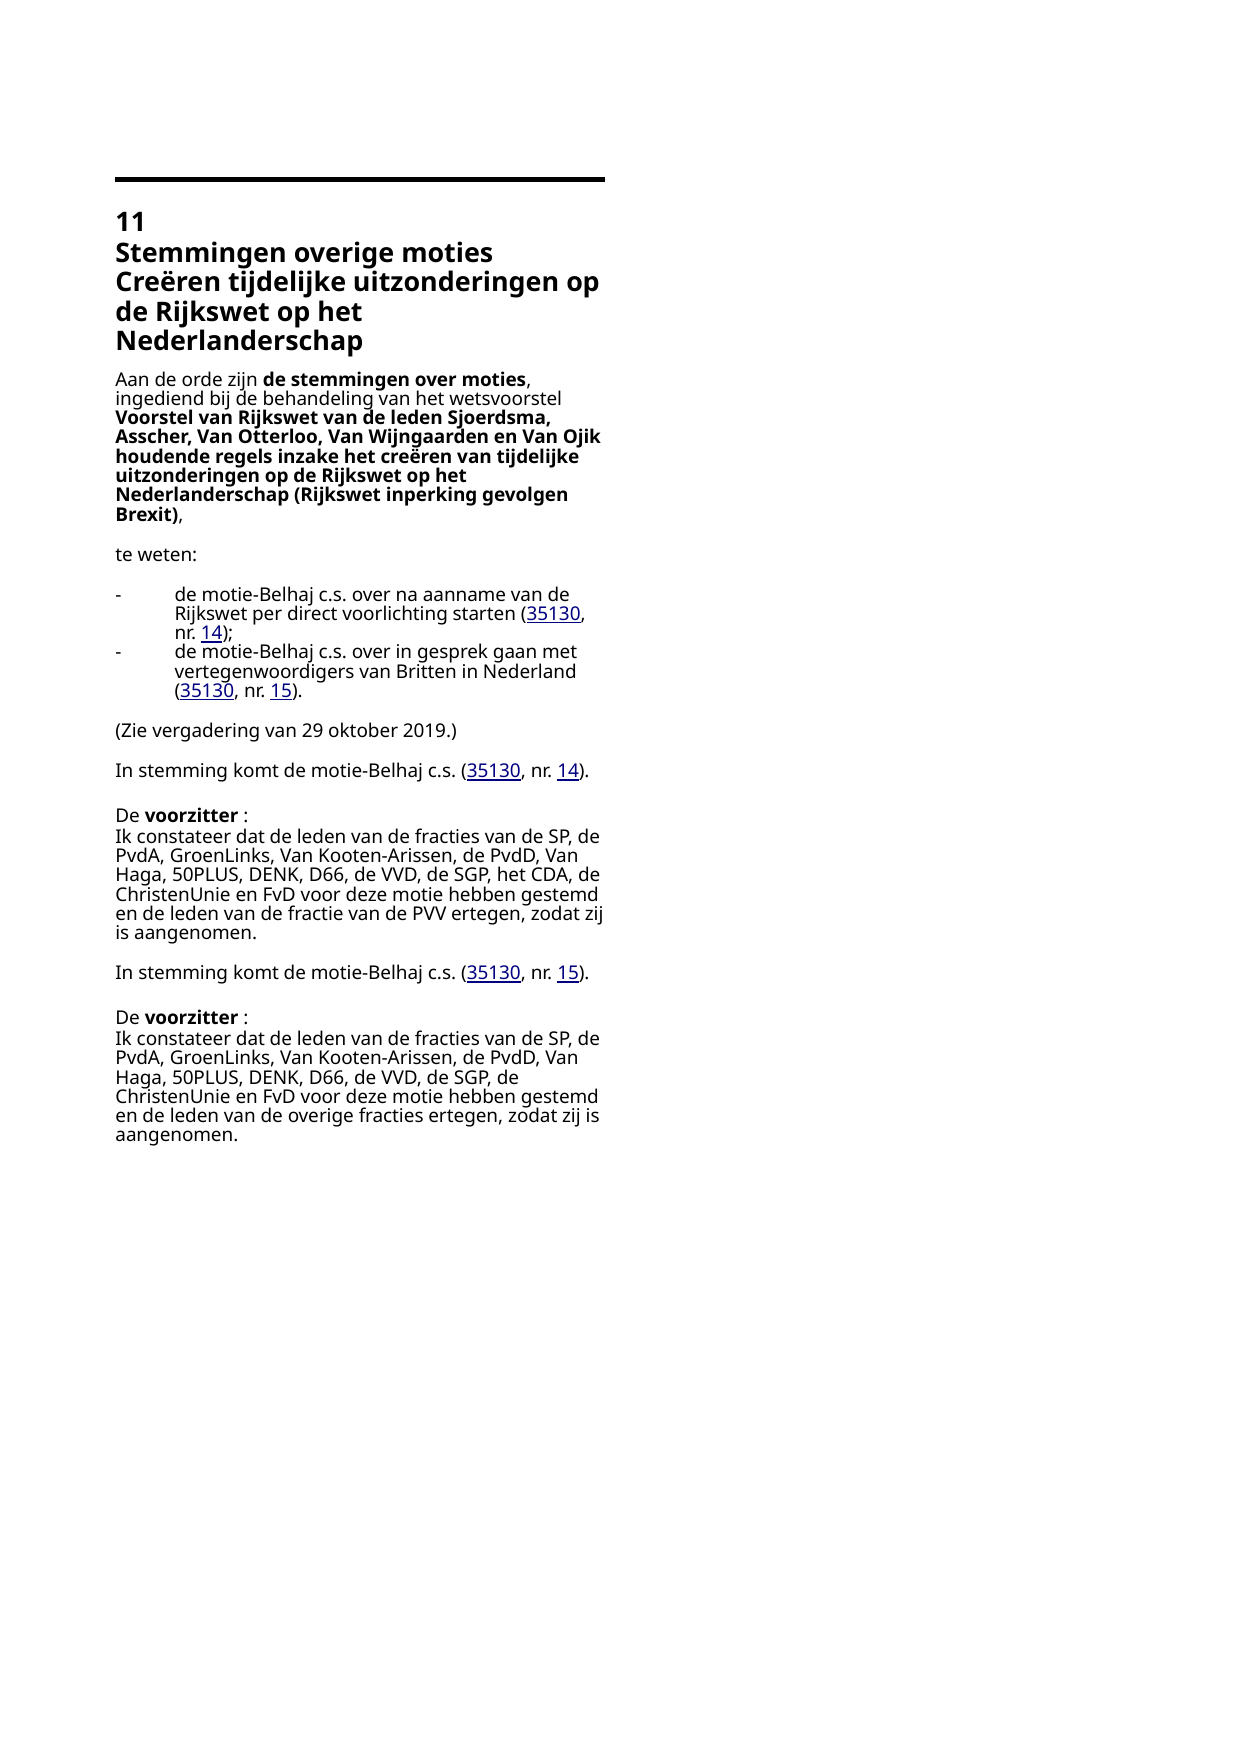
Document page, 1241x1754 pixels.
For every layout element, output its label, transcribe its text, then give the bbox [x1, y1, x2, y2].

text Aan de orde zijn de stemmingen over moties, ingediend bij de behandeling van het wetsvoorstel Voorstel van Rijkswet van de leden Sjoerdsma, Asscher, Van Otterloo, Van Wijngaarden en Van Ojik houdende regels inzake het creëren van tijdelijke uitzonderingen op de Rijkswet op het Nederlanderschap (Rijkswet inperking gevolgen Brexit), [115, 371, 605, 525]
text (Zie vergadering van 29 oktober 2019.) [115, 722, 605, 741]
text Ik constateer dat de leden van de fracties van de SP, de PvdA, GroenLinks, Van Kooten-Arissen, de PvdD, Van Haga, 50PLUS, DENK, D66, de VVD, de SGP, de ChristenUnie en FvD voor deze motie hebben gestemd en de leden van de overige fracties ertegen, zodat zij is aangenomen. [115, 1030, 605, 1146]
text De voorzitter : [115, 1004, 605, 1030]
text Ik constateer dat de leden van de fracties van de SP, de PvdA, GroenLinks, Van Kooten-Arissen, de PvdD, Van Haga, 50PLUS, DENK, D66, de VVD, de SGP, het CDA, de ChristenUnie en FvD voor deze motie hebben gestemd en de leden van de fractie van de PVV ertegen, zodat zij is aangenomen. [115, 828, 605, 943]
list de motie-Belhaj c.s. over na aanname van de Rijkswet per direct voorlichting starten (35130, nr. 14); [115, 586, 605, 643]
text Stemmingen overige moties Creëren tijdelijke uitzonderingen op de Rijkswet op het Nederlanderschap [115, 239, 605, 371]
text 11 [115, 203, 605, 239]
text te weten: [115, 546, 605, 565]
text De voorzitter : [115, 802, 605, 828]
text In stemming komt de motie-Belhaj c.s. (35130, nr. 15). [115, 964, 605, 983]
text In stemming komt de motie-Belhaj c.s. (35130, nr. 14). [115, 762, 605, 781]
list de motie-Belhaj c.s. over in gesprek gaan met vertegenwoordigers van Britten in Nederland (35130, nr. 15). [115, 643, 605, 701]
